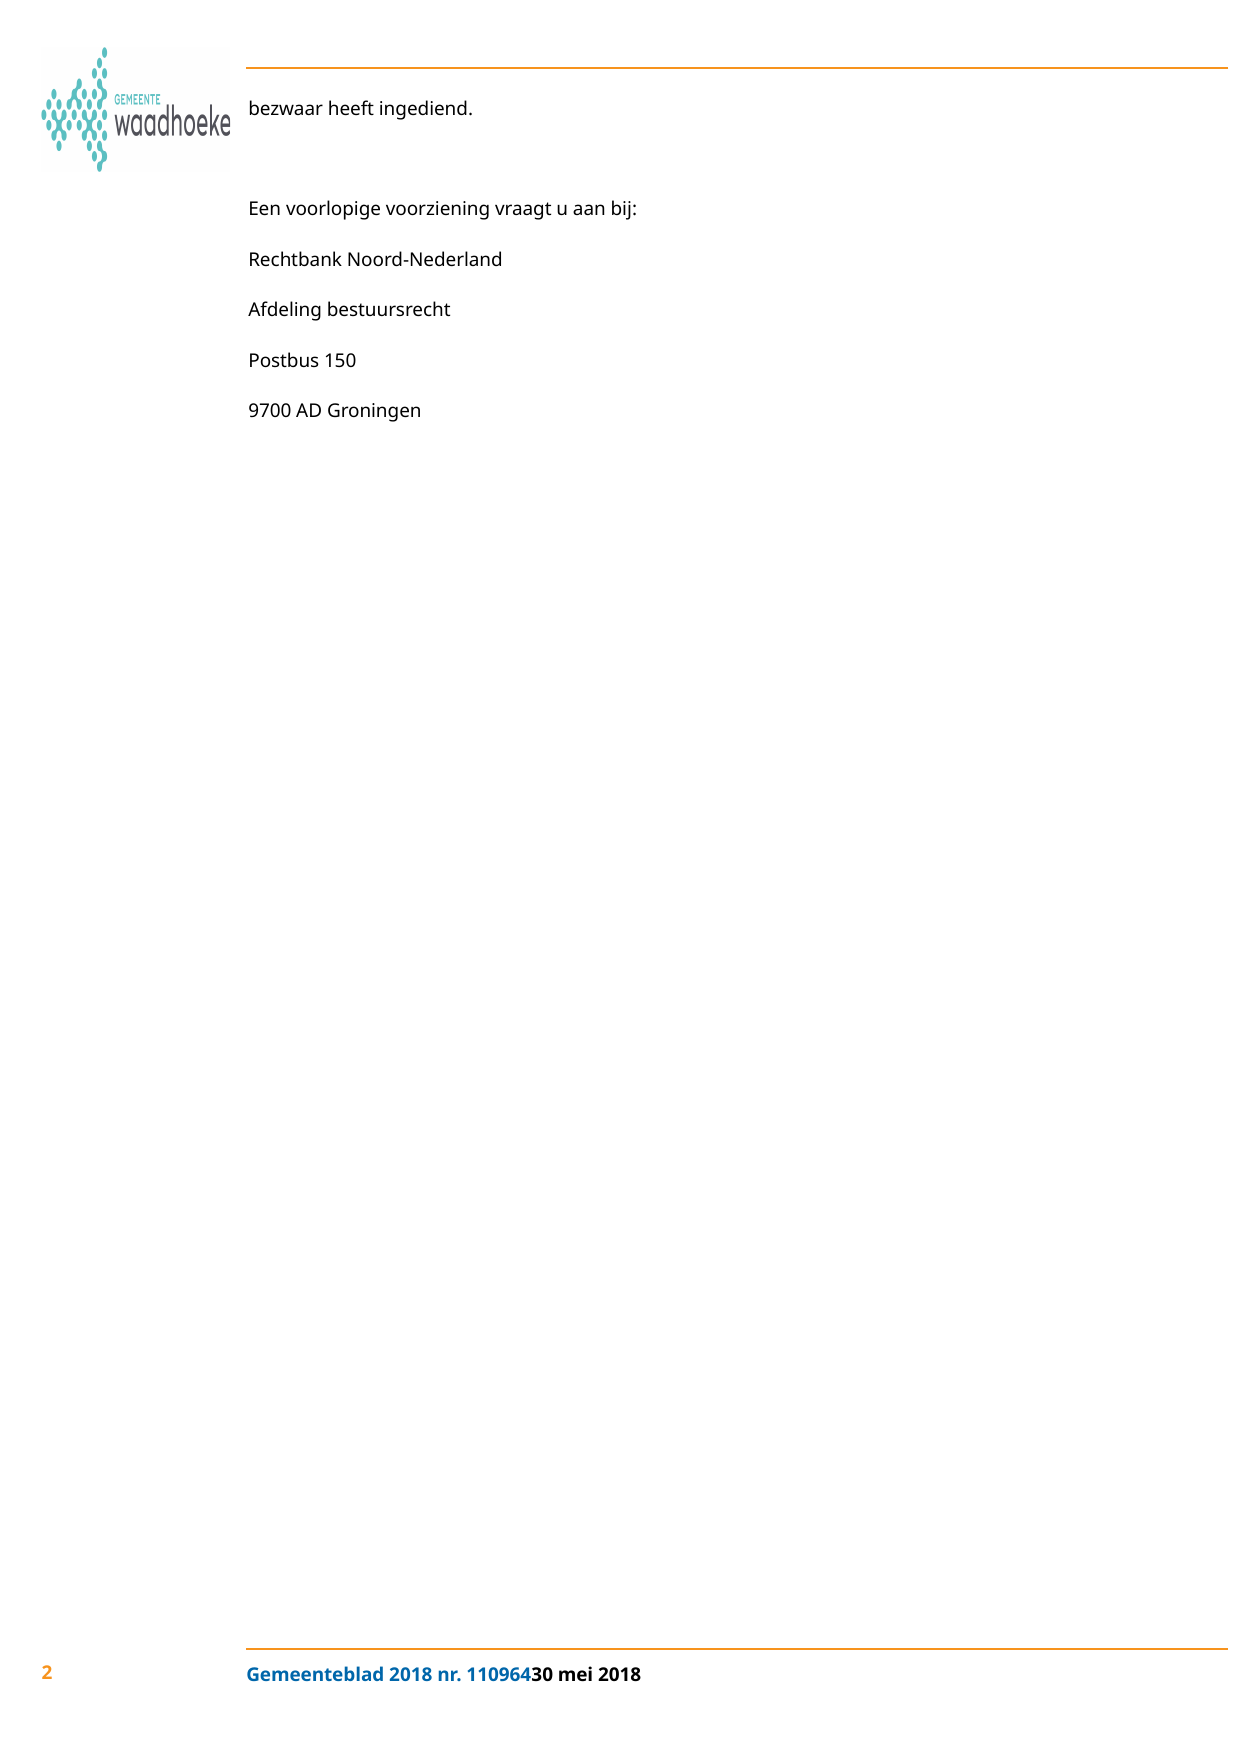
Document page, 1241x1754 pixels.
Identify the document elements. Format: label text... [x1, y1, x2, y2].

text Een voorlopige voorziening vraagt u aan bij: [248, 196, 1152, 221]
text 9700 AD Groningen [248, 397, 1152, 423]
text Afdeling bestuursrecht [248, 296, 1152, 322]
picture [41, 47, 231, 172]
text bezwaar heeft ingediend. [248, 95, 1152, 121]
text Postbus 150 [248, 347, 1152, 373]
text Rechtbank Noord-Nederland [248, 246, 1152, 272]
